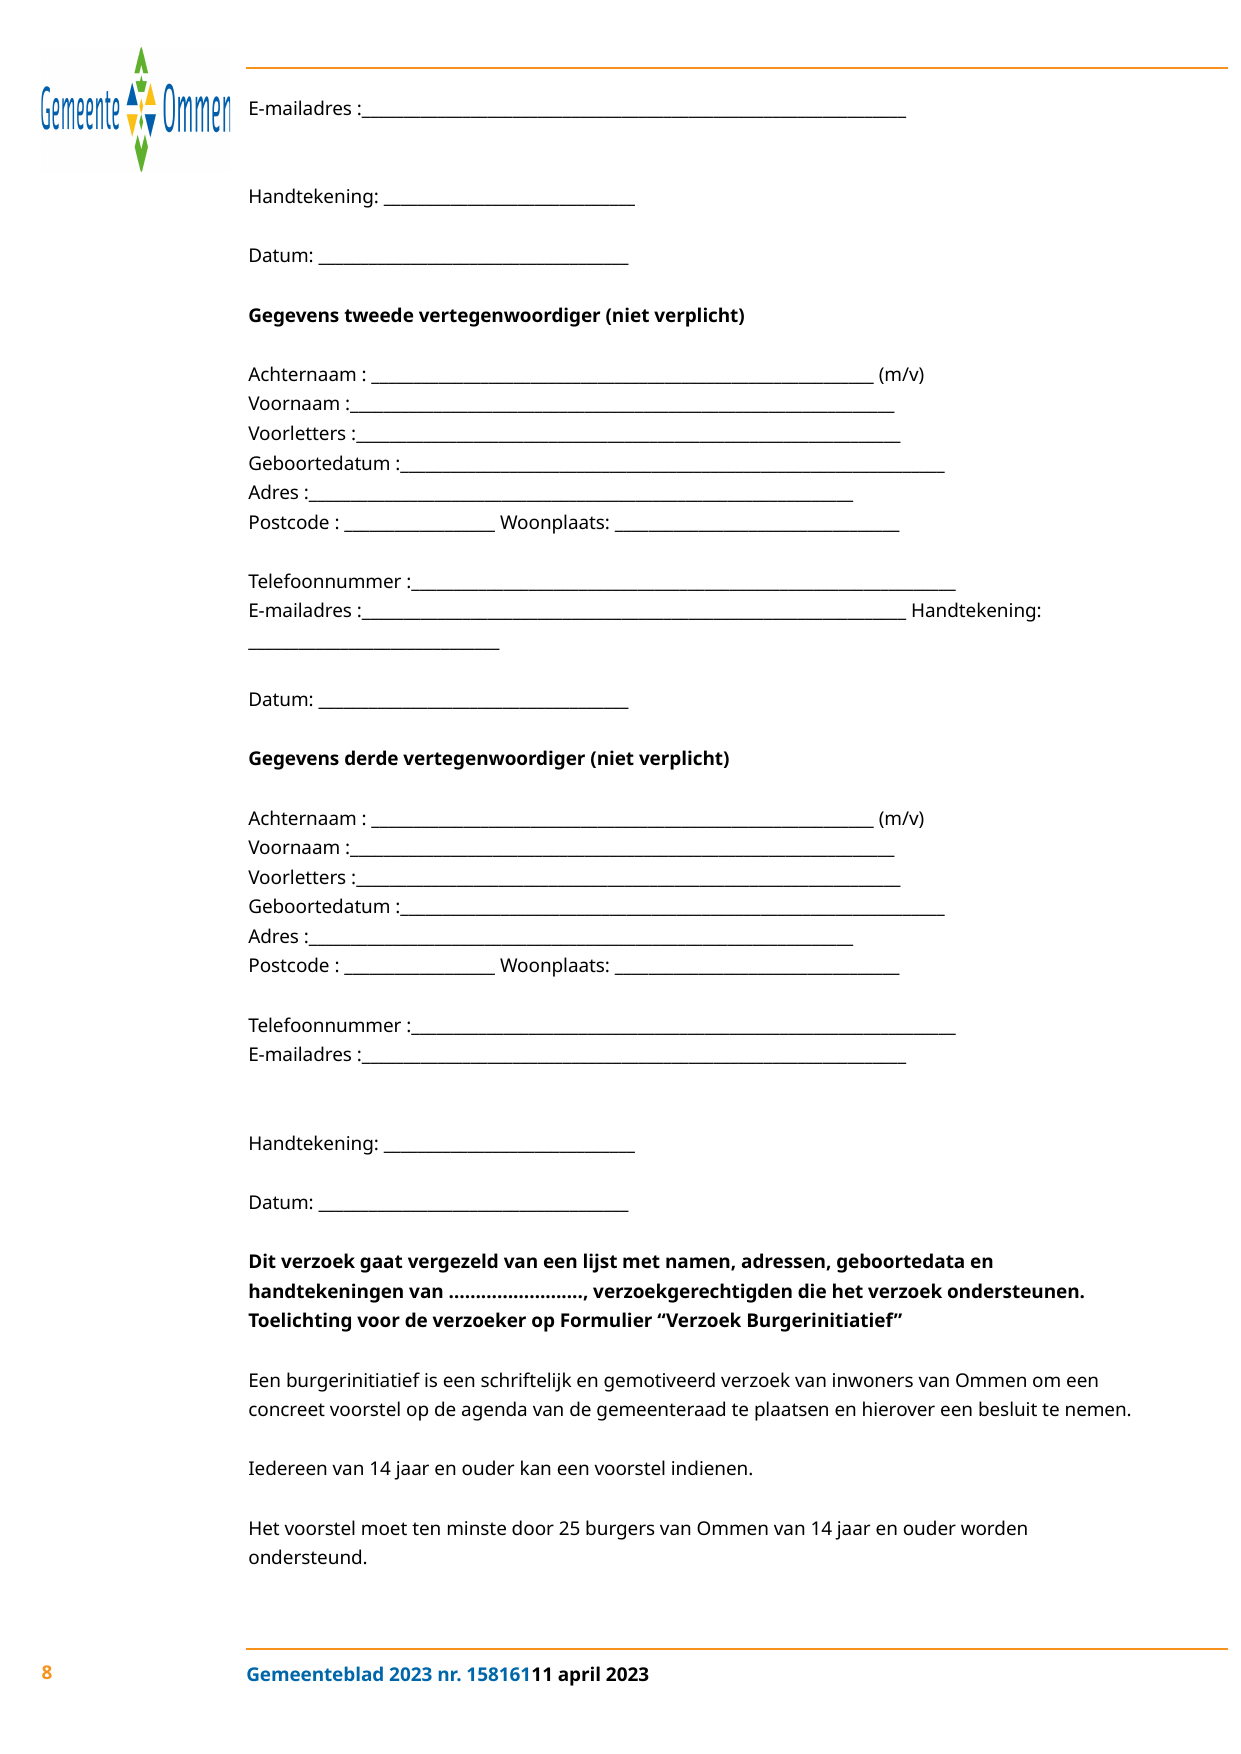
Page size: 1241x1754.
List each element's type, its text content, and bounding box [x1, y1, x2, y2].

text Telefoonnummer :_________________________________________________________________ [248, 1012, 1152, 1038]
text Telefoonnummer :_________________________________________________________________ [248, 568, 1152, 594]
text Voornaam :_________________________________________________________________ [248, 834, 1152, 860]
text Postcode : __________________ Woonplaats: __________________________________ [248, 953, 1152, 978]
text Gegevens derde vertegenwoordiger (niet verplicht) [248, 746, 1152, 771]
text Geboortedatum :_________________________________________________________________ [248, 893, 1152, 919]
text Iedereen van 14 jaar en ouder kan een voorstel indienen. [248, 1456, 1152, 1481]
text Postcode : __________________ Woonplaats: __________________________________ [248, 509, 1152, 535]
text Het voorstel moet ten minste door 25 burgers van Ommen van 14 jaar en ouder worden ondersteund. [248, 1515, 1152, 1570]
text Adres :_________________________________________________________________ [248, 923, 1152, 949]
text Voornaam :_________________________________________________________________ [248, 391, 1152, 416]
text Achternaam : ____________________________________________________________ (m/v) [248, 805, 1152, 831]
text Adres :_________________________________________________________________ [248, 479, 1152, 505]
text Achternaam : ____________________________________________________________ (m/v) [248, 361, 1152, 387]
text Datum: _____________________________________ [248, 243, 1152, 268]
text Handtekening: ______________________________ [248, 1130, 1152, 1156]
text Een burgerinitiatief is een schriftelijk en gemotiveerd verzoek van inwoners van Ommen om een concreet voorstel op de agenda van de gemeenteraad te plaatsen en hierover een besluit te nemen. [248, 1367, 1152, 1422]
text Datum: _____________________________________ [248, 686, 1152, 712]
text Toelichting voor de verzoeker op Formulier “Verzoek Burgerinitiatief” [248, 1308, 1152, 1333]
text Voorletters :_________________________________________________________________ [248, 864, 1152, 890]
text E-mailadres :_________________________________________________________________ [248, 1041, 1152, 1067]
text Handtekening: ______________________________ [248, 183, 1152, 209]
text Voorletters :_________________________________________________________________ [248, 420, 1152, 446]
picture [41, 47, 231, 172]
text E-mailadres :_________________________________________________________________ [248, 95, 1152, 121]
text Datum: _____________________________________ [248, 1189, 1152, 1215]
text Geboortedatum :_________________________________________________________________ [248, 450, 1152, 476]
text Gegevens tweede vertegenwoordiger (niet verplicht) [248, 302, 1152, 328]
text E-mailadres :_________________________________________________________________ Handtekening: ______________________________ [248, 598, 1152, 653]
text Dit verzoek gaat vergezeld van een lijst met namen, adressen, geboortedata en handtekeningen van ……………………., verzoekgerechtigden die het verzoek ondersteunen. [248, 1248, 1152, 1304]
